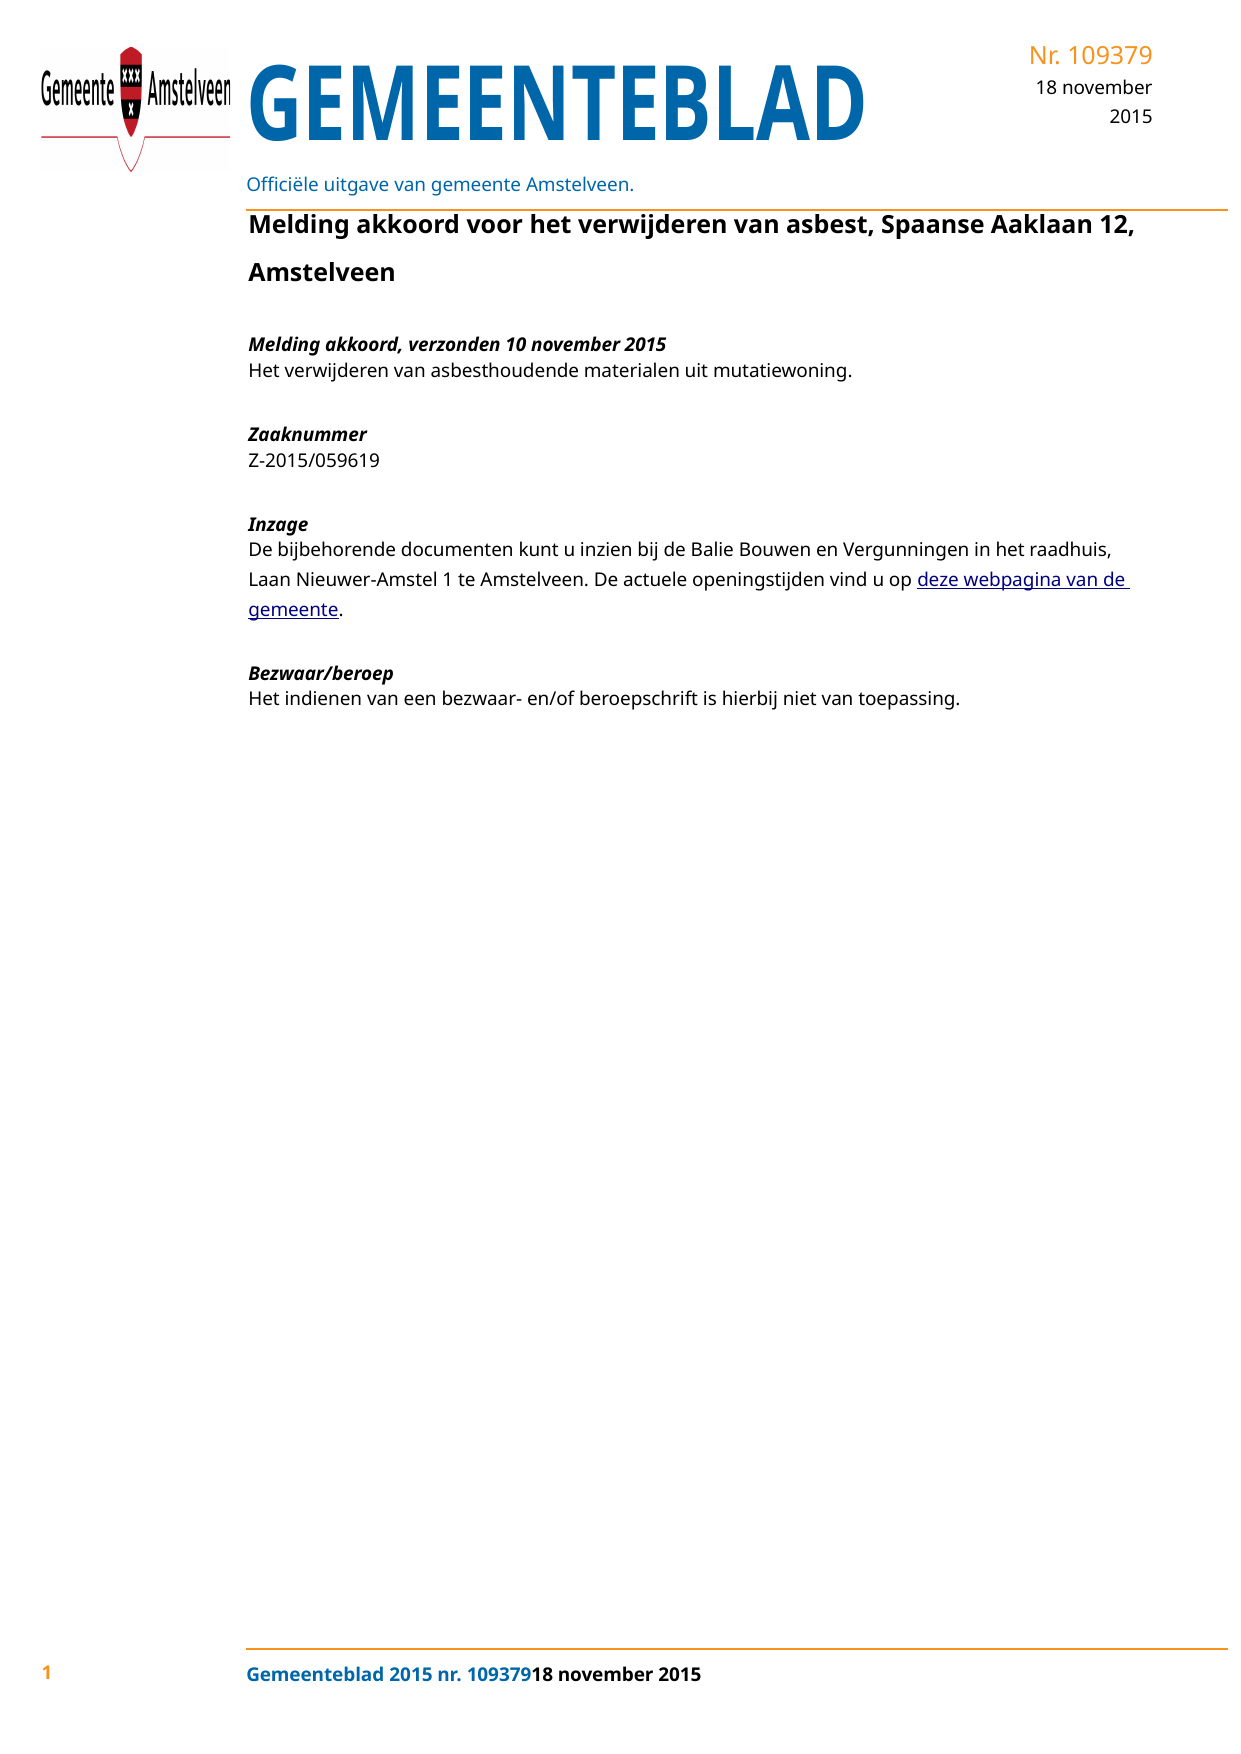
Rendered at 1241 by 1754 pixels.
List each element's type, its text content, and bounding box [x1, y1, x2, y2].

picture [41, 47, 231, 172]
text Bezwaar/beroep [248, 660, 1152, 685]
text Het verwijderen van asbesthoudende materialen uit mutatiewoning. [248, 357, 1152, 383]
text Zaaknummer [248, 421, 1152, 447]
text Melding akkoord voor het verwijderen van asbest, Spaanse Aaklaan 12, Amstelveen [248, 211, 1152, 288]
text Z-2015/059619 [248, 447, 1152, 473]
text Het indienen van een bezwaar- en/of beroepschrift is hierbij niet van toepassing. [248, 685, 1152, 711]
text De bijbehorende documenten kunt u inzien bij de Balie Bouwen en Vergunningen in het raadhuis, Laan Nieuwer-Amstel 1 te Amstelveen. De actuele openingstijden vind u op deze webpagina van de gemeente. [248, 537, 1152, 621]
text Melding akkoord, verzonden 10 november 2015 [248, 331, 1152, 357]
text Inzage [248, 511, 1152, 537]
